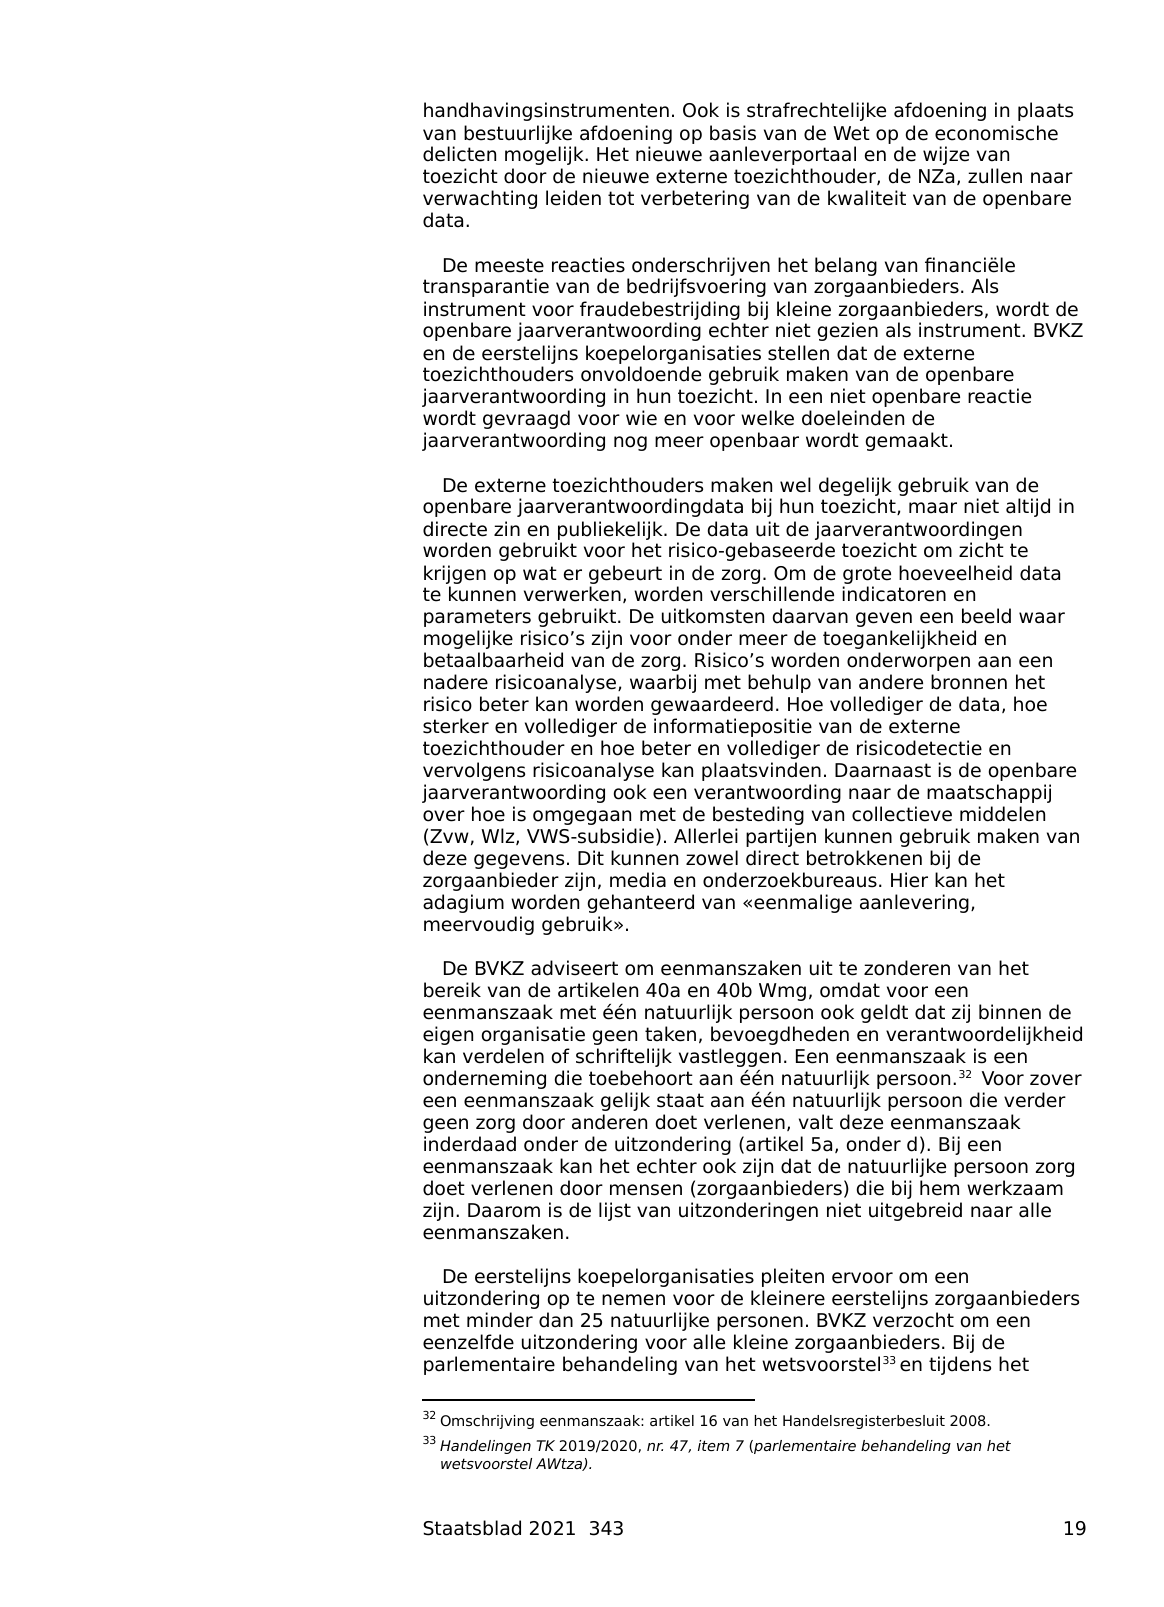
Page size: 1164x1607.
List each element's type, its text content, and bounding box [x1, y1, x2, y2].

text Handelingen TK 2019/2020, nr. 47, item 7 (parlementaire behandeling van het wetsvoorstel AWtza). [422, 1434, 1087, 1473]
text Omschrijving eenmanszaak: artikel 16 van het Handelsregisterbesluit 2008. [422, 1409, 1087, 1431]
text De eerstelijns koepelorganisaties pleiten ervoor om een uitzondering op te nemen voor de kleinere eerstelijns zorgaanbieders met minder dan 25 natuurlijke personen. BVKZ verzocht om een eenzelfde uitzondering voor alle kleine zorgaanbieders. Bij de parlementaire behandeling van het wetsvoorstelen tijdens het [422, 1266, 1087, 1376]
text De externe toezichthouders maken wel degelijk gebruik van de openbare jaarverantwoordingdata bij hun toezicht, maar niet altijd in directe zin en publiekelijk. De data uit de jaarverantwoordingen worden gebruikt voor het risico-gebaseerde toezicht om zicht te krijgen op wat er gebeurt in de zorg. Om de grote hoeveelheid data te kunnen verwerken, worden verschillende indicatoren en parameters gebruikt. De uitkomsten daarvan geven een beeld waar mogelijke risico’s zijn voor onder meer de toegankelijkheid en betaalbaarheid van de zorg. Risico’s worden onderworpen aan een nadere risicoanalyse, waarbij met behulp van andere bronnen het risico beter kan worden gewaardeerd. Hoe vollediger de data, hoe sterker en vollediger de informatiepositie van de externe toezichthouder en hoe beter en vollediger de risicodetectie en vervolgens risicoanalyse kan plaatsvinden. Daarnaast is de openbare jaarverantwoording ook een verantwoording naar de maatschappij over hoe is omgegaan met de besteding van collectieve middelen (Zvw, Wlz, VWS-subsidie). Allerlei partijen kunnen gebruik maken van deze gegevens. Dit kunnen zowel direct betrokkenen bij de zorgaanbieder zijn, media en onderzoekbureaus. Hier kan het adagium worden gehanteerd van «eenmalige aanlevering, meervoudig gebruik». [422, 474, 1087, 936]
text De BVKZ adviseert om eenmanszaken uit te zonderen van het bereik van de artikelen 40a en 40b Wmg, omdat voor een eenmanszaak met één natuurlijk persoon ook geldt dat zij binnen de eigen organisatie geen taken, bevoegdheden en verantwoordelijkheid kan verdelen of schriftelijk vastleggen. Een eenmanszaak is een onderneming die toebehoort aan één natuurlijk persoon. Voor zover een eenmanszaak gelijk staat aan één natuurlijk persoon die verder geen zorg door anderen doet verlenen, valt deze eenmanszaak inderdaad onder de uitzondering (artikel 5a, onder d). Bij een eenmanszaak kan het echter ook zijn dat de natuurlijke persoon zorg doet verlenen door mensen (zorgaanbieders) die bij hem werkzaam zijn. Daarom is de lijst van uitzonderingen niet uitgebreid naar alle eenmanszaken. [422, 958, 1087, 1244]
text De meeste reacties onderschrijven het belang van financiële transparantie van de bedrijfsvoering van zorgaanbieders. Als instrument voor fraudebestrijding bij kleine zorgaanbieders, wordt de openbare jaarverantwoording echter niet gezien als instrument. BVKZ en de eerstelijns koepelorganisaties stellen dat de externe toezichthouders onvoldoende gebruik maken van de openbare jaarverantwoording in hun toezicht. In een niet openbare reactie wordt gevraagd voor wie en voor welke doeleinden de jaarverantwoording nog meer openbaar wordt gemaakt. [422, 254, 1087, 452]
text handhavingsinstrumenten. Ook is strafrechtelijke afdoening in plaats van bestuurlijke afdoening op basis van de Wet op de economische delicten mogelijk. Het nieuwe aanleverportaal en de wijze van toezicht door de nieuwe externe toezichthouder, de NZa, zullen naar verwachting leiden tot verbetering van de kwaliteit van de openbare data. [422, 100, 1087, 232]
